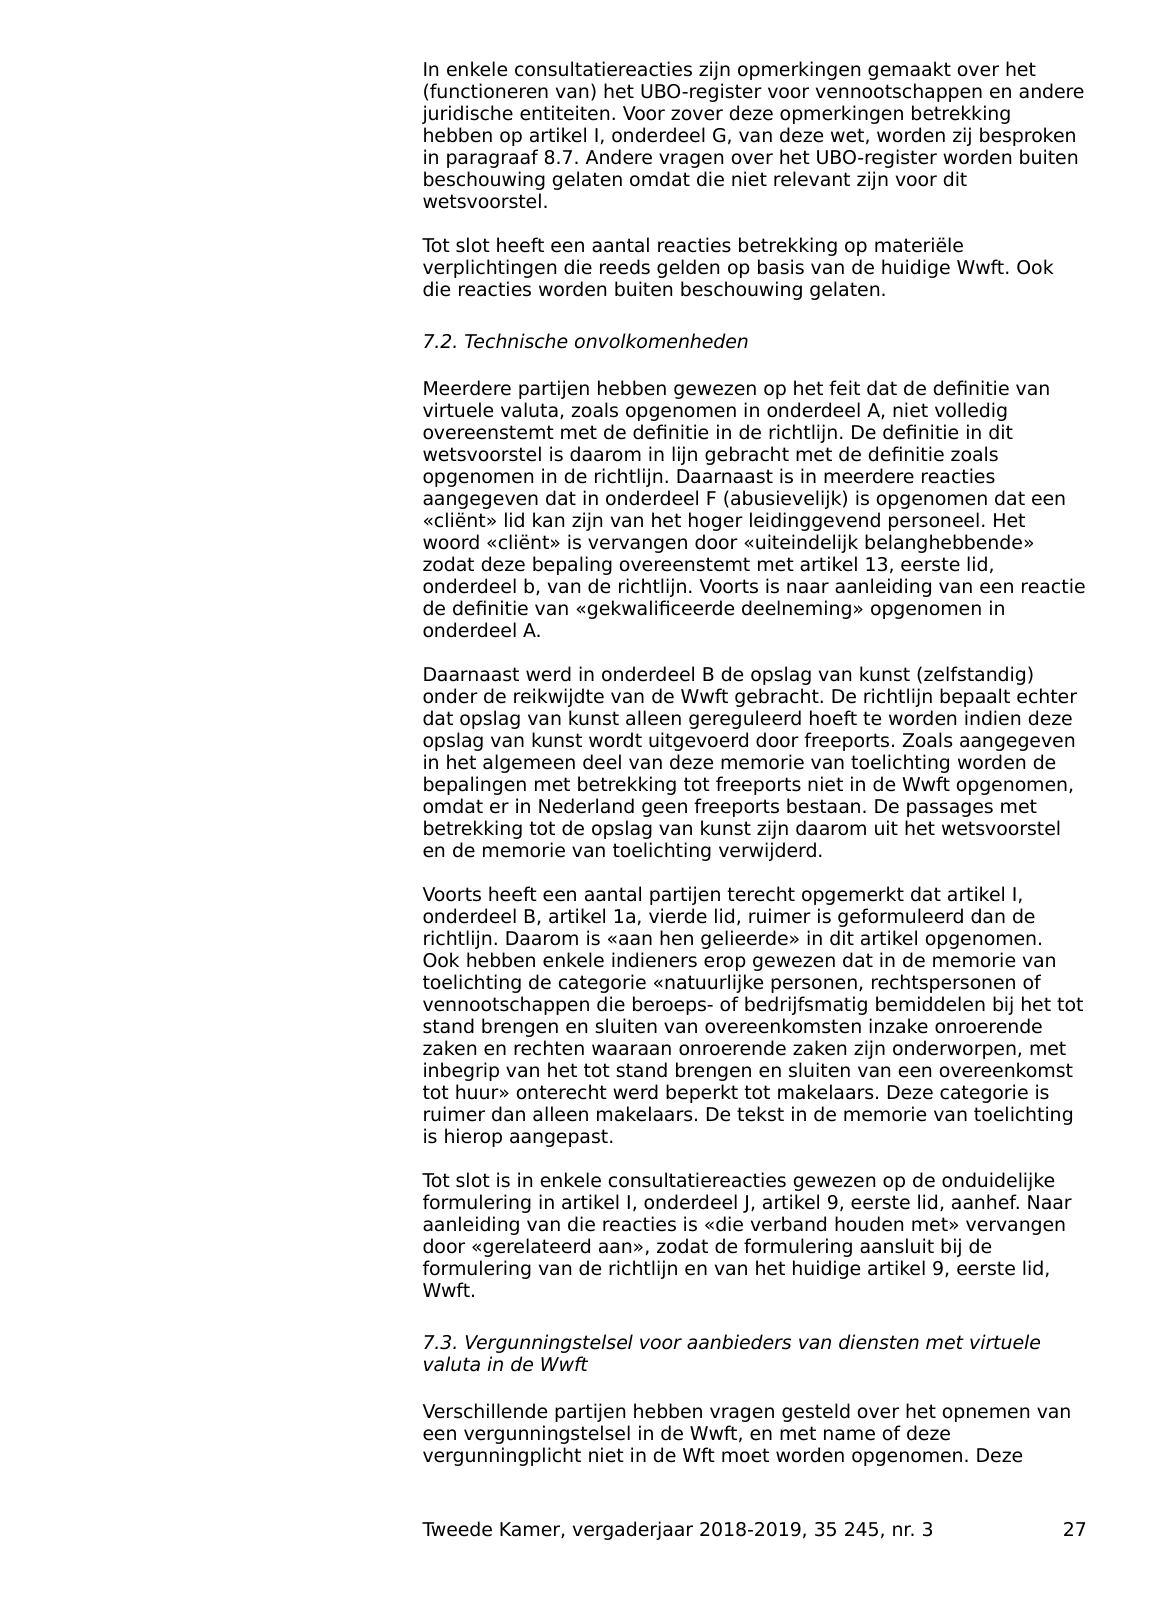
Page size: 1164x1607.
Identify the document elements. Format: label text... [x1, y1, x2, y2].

text Voorts heeft een aantal partijen terecht opgemerkt dat artikel I, onderdeel B, artikel 1a, vierde lid, ruimer is geformuleerd dan de richtlijn. Daarom is «aan hen gelieerde» in dit artikel opgenomen. Ook hebben enkele indieners erop gewezen dat in de memorie van toelichting de categorie «natuurlijke personen, rechtspersonen of vennootschappen die beroeps- of bedrijfsmatig bemiddelen bij het tot stand brengen en sluiten van overeenkomsten inzake onroerende zaken en rechten waaraan onroerende zaken zijn onderworpen, met inbegrip van het tot stand brengen en sluiten van een overeenkomst tot huur» onterecht werd beperkt tot makelaars. Deze categorie is ruimer dan alleen makelaars. De tekst in de memorie van toelichting is hierop aangepast. [422, 884, 1087, 1148]
text Verschillende partijen hebben vragen gesteld over het opnemen van een vergunningstelsel in de Wwft, en met name of deze vergunningplicht niet in de Wft moet worden opgenomen. Deze [422, 1401, 1087, 1467]
text Daarnaast werd in onderdeel B de opslag van kunst (zelfstandig) onder de reikwijdte van de Wwft gebracht. De richtlijn bepaalt echter dat opslag van kunst alleen gereguleerd hoeft te worden indien deze opslag van kunst wordt uitgevoerd door freeports. Zoals aangegeven in het algemeen deel van deze memorie van toelichting worden de bepalingen met betrekking tot freeports niet in de Wwft opgenomen, omdat er in Nederland geen freeports bestaan. De passages met betrekking tot de opslag van kunst zijn daarom uit het wetsvoorstel en de memorie van toelichting verwijderd. [422, 664, 1087, 862]
text In enkele consultatiereacties zijn opmerkingen gemaakt over het (functioneren van) het UBO-register voor vennootschappen en andere juridische entiteiten. Voor zover deze opmerkingen betrekking hebben op artikel I, onderdeel G, van deze wet, worden zij besproken in paragraaf 8.7. Andere vragen over het UBO-register worden buiten beschouwing gelaten omdat die niet relevant zijn voor dit wetsvoorstel. [422, 59, 1087, 213]
text Tot slot is in enkele consultatiereacties gewezen op de onduidelijke formulering in artikel I, onderdeel J, artikel 9, eerste lid, aanhef. Naar aanleiding van die reacties is «die verband houden met» vervangen door «gerelateerd aan», zodat de formulering aansluit bij de formulering van de richtlijn en van het huidige artikel 9, eerste lid, Wwft. [422, 1170, 1087, 1302]
subtitle 7.3. Vergunningstelsel voor aanbieders van diensten met virtuele valuta in de Wwft [422, 1332, 1087, 1376]
text Tot slot heeft een aantal reacties betrekking op materiële verplichtingen die reeds gelden op basis van de huidige Wwft. Ook die reacties worden buiten beschouwing gelaten. [422, 235, 1087, 301]
text Meerdere partijen hebben gewezen op het feit dat de definitie van virtuele valuta, zoals opgenomen in onderdeel A, niet volledig overeenstemt met de definitie in de richtlijn. De definitie in dit wetsvoorstel is daarom in lijn gebracht met de definitie zoals opgenomen in de richtlijn. Daarnaast is in meerdere reacties aangegeven dat in onderdeel F (abusievelijk) is opgenomen dat een «cliënt» lid kan zijn van het hoger leidinggevend personeel. Het woord «cliënt» is vervangen door «uiteindelijk belanghebbende» zodat deze bepaling overeenstemt met artikel 13, eerste lid, onderdeel b, van de richtlijn. Voorts is naar aanleiding van een reactie de definitie van «gekwalificeerde deelneming» opgenomen in onderdeel A. [422, 378, 1087, 642]
subtitle 7.2. Technische onvolkomenheden [422, 331, 1087, 353]
